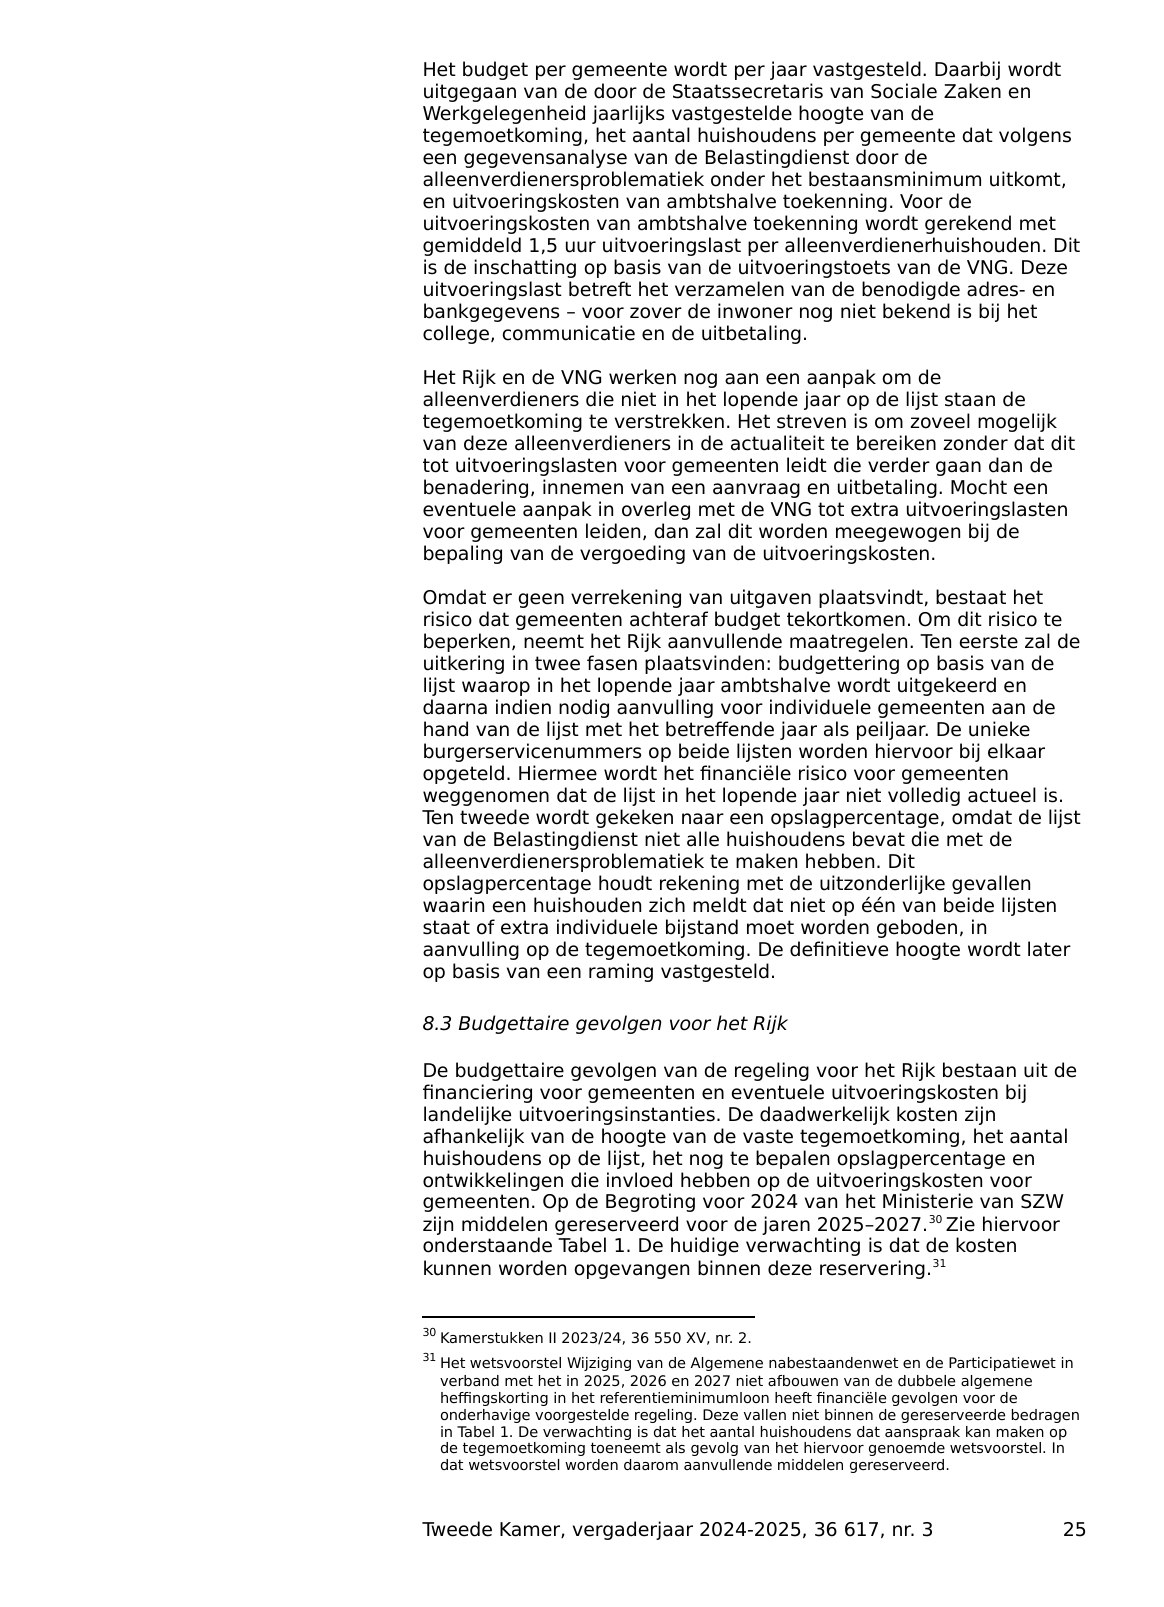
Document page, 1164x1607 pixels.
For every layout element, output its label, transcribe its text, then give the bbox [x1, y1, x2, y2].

subtitle 8.3 Budgettaire gevolgen voor het Rijk [422, 1013, 1087, 1034]
text Het wetsvoorstel Wijziging van de Algemene nabestaandenwet en de Participatiewet in verband met het in 2025, 2026 en 2027 niet afbouwen van de dubbele algemene heffingskorting in het referentieminimumloon heeft financiële gevolgen voor de onderhavige voorgestelde regeling. Deze vallen niet binnen de gereserveerde bedragen in Tabel 1. De verwachting is dat het aantal huishoudens dat aanspraak kan maken op de tegemoetkoming toeneemt als gevolg van het hiervoor genoemde wetsvoorstel. In dat wetsvoorstel worden daarom aanvullende middelen gereserveerd. [422, 1351, 1087, 1474]
text Kamerstukken II 2023/24, 36 550 XV, nr. 2. [422, 1326, 1087, 1348]
text Omdat er geen verrekening van uitgaven plaatsvindt, bestaat het risico dat gemeenten achteraf budget tekortkomen. Om dit risico te beperken, neemt het Rijk aanvullende maatregelen. Ten eerste zal de uitkering in twee fasen plaatsvinden: budgettering op basis van de lijst waarop in het lopende jaar ambtshalve wordt uitgekeerd en daarna indien nodig aanvulling voor individuele gemeenten aan de hand van de lijst met het betreffende jaar als peiljaar. De unieke burgerservicenummers op beide lijsten worden hiervoor bij elkaar opgeteld. Hiermee wordt het financiële risico voor gemeenten weggenomen dat de lijst in het lopende jaar niet volledig actueel is. Ten tweede wordt gekeken naar een opslagpercentage, omdat de lijst van de Belastingdienst niet alle huishoudens bevat die met de alleenverdienersproblematiek te maken hebben. Dit opslagpercentage houdt rekening met de uitzonderlijke gevallen waarin een huishouden zich meldt dat niet op één van beide lijsten staat of extra individuele bijstand moet worden geboden, in aanvulling op de tegemoetkoming. De definitieve hoogte wordt later op basis van een raming vastgesteld. [422, 587, 1087, 983]
text De budgettaire gevolgen van de regeling voor het Rijk bestaan uit de financiering voor gemeenten en eventuele uitvoeringskosten bij landelijke uitvoeringsinstanties. De daadwerkelijk kosten zijn afhankelijk van de hoogte van de vaste tegemoetkoming, het aantal huishoudens op de lijst, het nog te bepalen opslagpercentage en ontwikkelingen die invloed hebben op de uitvoeringskosten voor gemeenten. Op de Begroting voor 2024 van het Ministerie van SZW zijn middelen gereserveerd voor de jaren 2025–2027.Zie hiervoor onderstaande Tabel 1. De huidige verwachting is dat de kosten kunnen worden opgevangen binnen deze reservering. [422, 1059, 1087, 1279]
text Het budget per gemeente wordt per jaar vastgesteld. Daarbij wordt uitgegaan van de door de Staatssecretaris van Sociale Zaken en Werkgelegenheid jaarlijks vastgestelde hoogte van de tegemoetkoming, het aantal huishoudens per gemeente dat volgens een gegevensanalyse van de Belastingdienst door de alleenverdienersproblematiek onder het bestaansminimum uitkomt, en uitvoeringskosten van ambtshalve toekenning. Voor de uitvoeringskosten van ambtshalve toekenning wordt gerekend met gemiddeld 1,5 uur uitvoeringslast per alleenverdienerhuishouden. Dit is de inschatting op basis van de uitvoeringstoets van de VNG. Deze uitvoeringslast betreft het verzamelen van de benodigde adres- en bankgegevens – voor zover de inwoner nog niet bekend is bij het college, communicatie en de uitbetaling. [422, 59, 1087, 345]
text Het Rijk en de VNG werken nog aan een aanpak om de alleenverdieners die niet in het lopende jaar op de lijst staan de tegemoetkoming te verstrekken. Het streven is om zoveel mogelijk van deze alleenverdieners in de actualiteit te bereiken zonder dat dit tot uitvoeringslasten voor gemeenten leidt die verder gaan dan de benadering, innemen van een aanvraag en uitbetaling. Mocht een eventuele aanpak in overleg met de VNG tot extra uitvoeringslasten voor gemeenten leiden, dan zal dit worden meegewogen bij de bepaling van de vergoeding van de uitvoeringskosten. [422, 367, 1087, 565]
